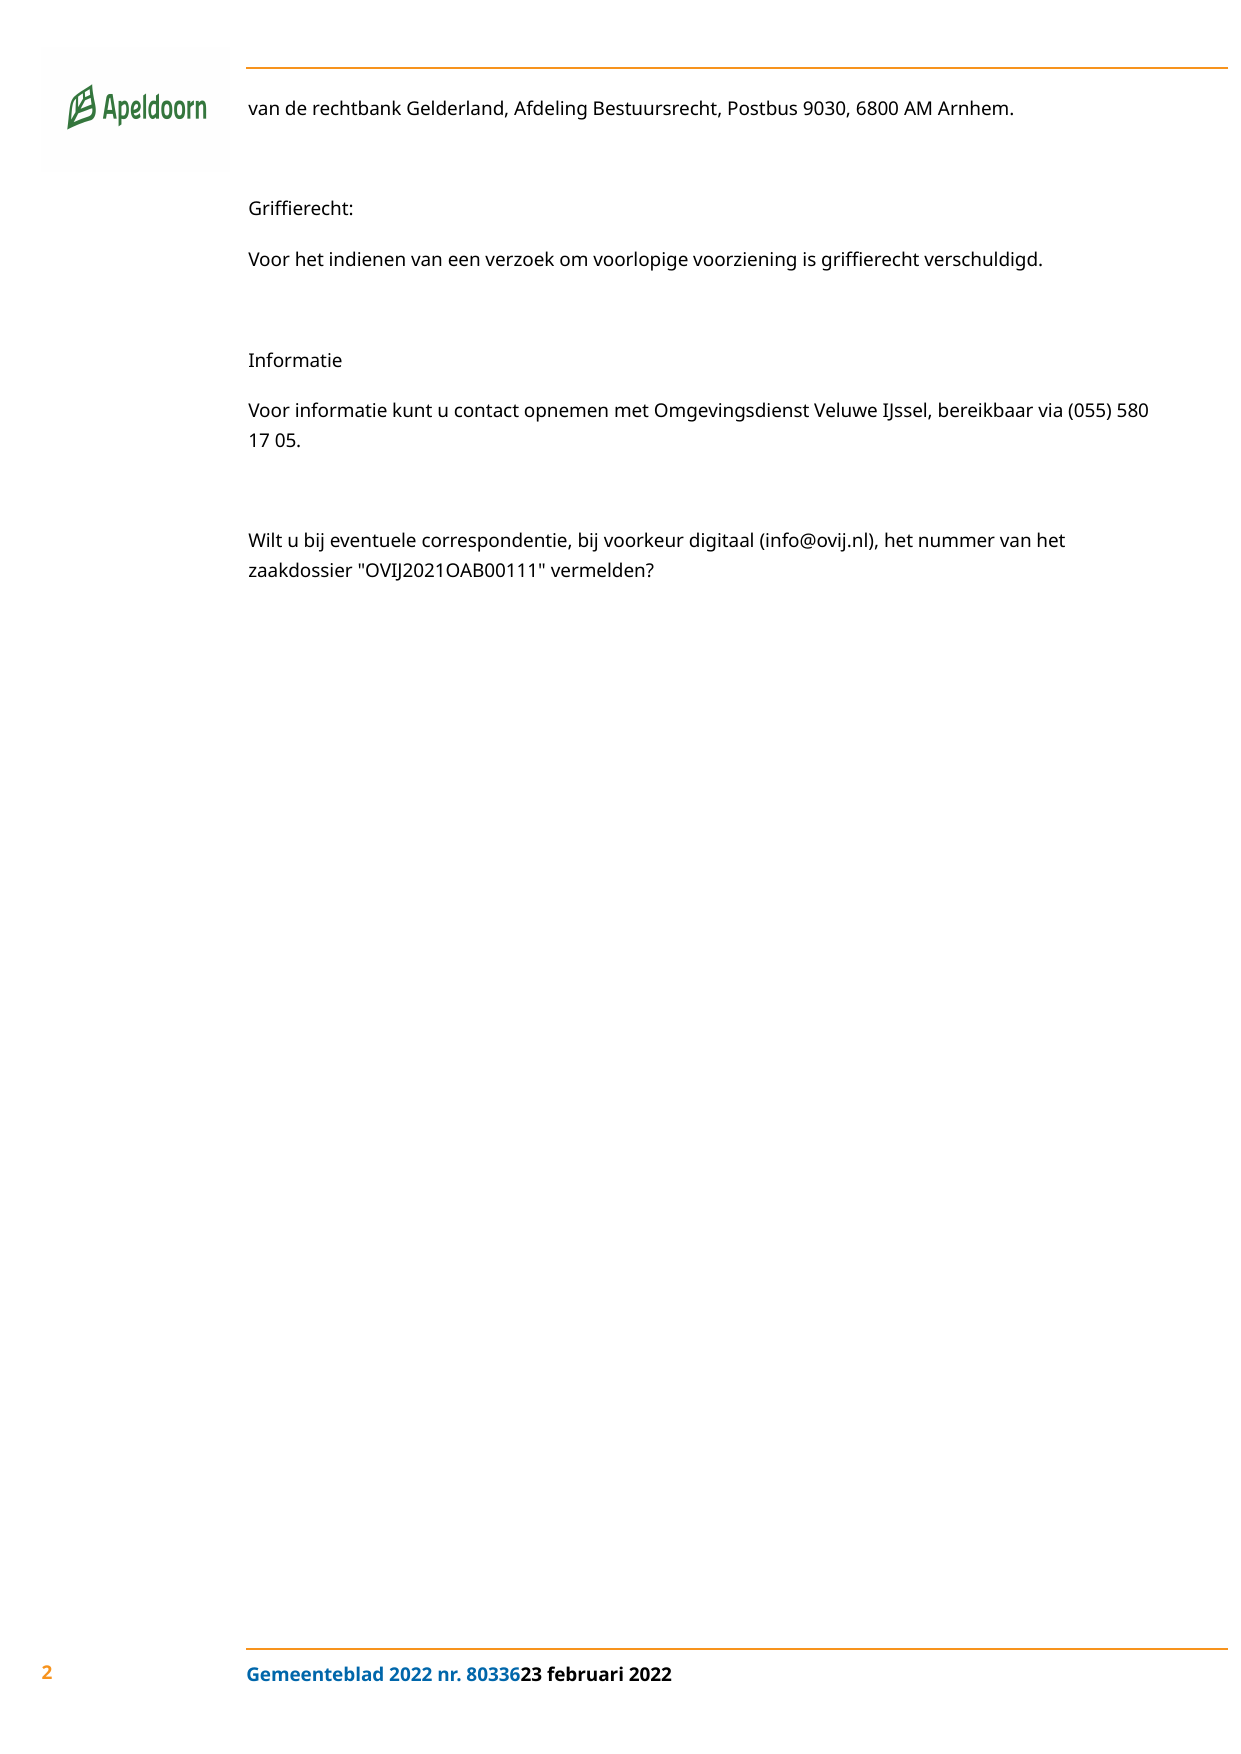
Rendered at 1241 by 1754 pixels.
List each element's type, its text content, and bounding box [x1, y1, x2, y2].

text van de rechtbank Gelderland, Afdeling Bestuursrecht, Postbus 9030, 6800 AM Arnhem. [248, 95, 1152, 121]
text Voor het indienen van een verzoek om voorlopige voorziening is griffierecht verschuldigd. [248, 246, 1152, 272]
text Voor informatie kunt u contact opnemen met Omgevingsdienst Veluwe IJssel, bereikbaar via (055) 580 17 05. [248, 397, 1152, 453]
text Griffierecht: [248, 196, 1152, 221]
text Wilt u bij eventuele correspondentie, bij voorkeur digitaal (info@ovij.nl), het nummer van het zaakdossier "OVIJ2021OAB00111" vermelden? [248, 528, 1152, 583]
text Informatie [248, 347, 1152, 373]
picture [41, 47, 231, 172]
